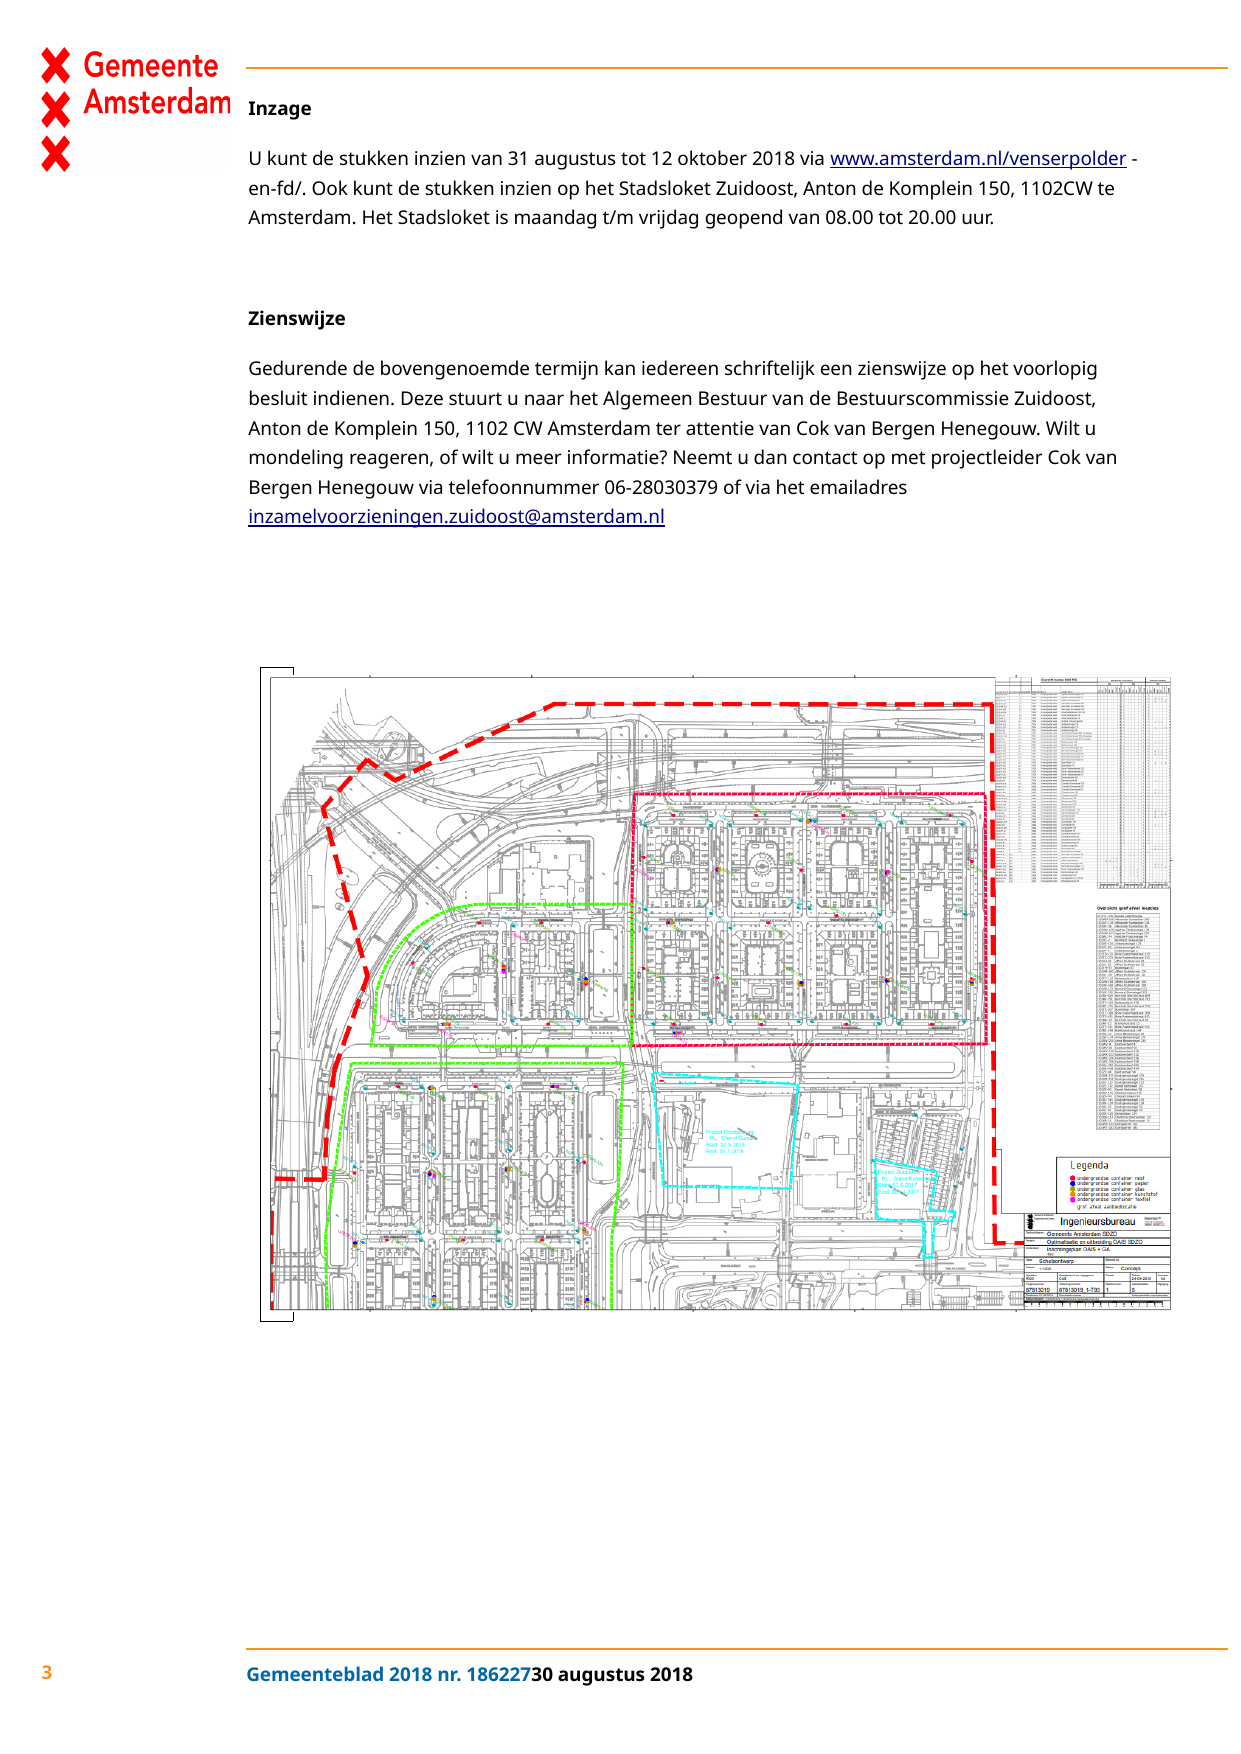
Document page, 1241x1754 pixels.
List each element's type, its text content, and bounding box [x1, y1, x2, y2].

text U kunt de stukken inzien van 31 augustus tot 12 oktober 2018 via www.amsterdam.nl/venserpolder -en-fd/. Ook kunt de stukken inzien op het Stadsloket Zuidoost, Anton de Komplein 150, 1102CW te Amsterdam. Het Stadsloket is maandag t/m vrijdag geopend van 08.00 tot 20.00 uur. [248, 145, 1152, 230]
picture [268, 675, 1173, 1312]
text Inzage [248, 95, 1152, 121]
text Gedurende de bovengenoemde termijn kan iedereen schriftelijk een zienswijze op het voorlopig besluit indienen. Deze stuurt u naar het Algemeen Bestuur van de Bestuurscommissie Zuidoost, Anton de Komplein 150, 1102 CW Amsterdam ter attentie van Cok van Bergen Henegouw. Wilt u mondeling reageren, of wilt u meer informatie? Neemt u dan contact op met projectleider Cok van Bergen Henegouw via telefoonnummer 06-28030379 of via het emailadres inzamelvoorzieningen.zuidoost@amsterdam.nl [248, 356, 1152, 529]
picture [41, 47, 231, 172]
text Zienswijze [248, 305, 1152, 331]
